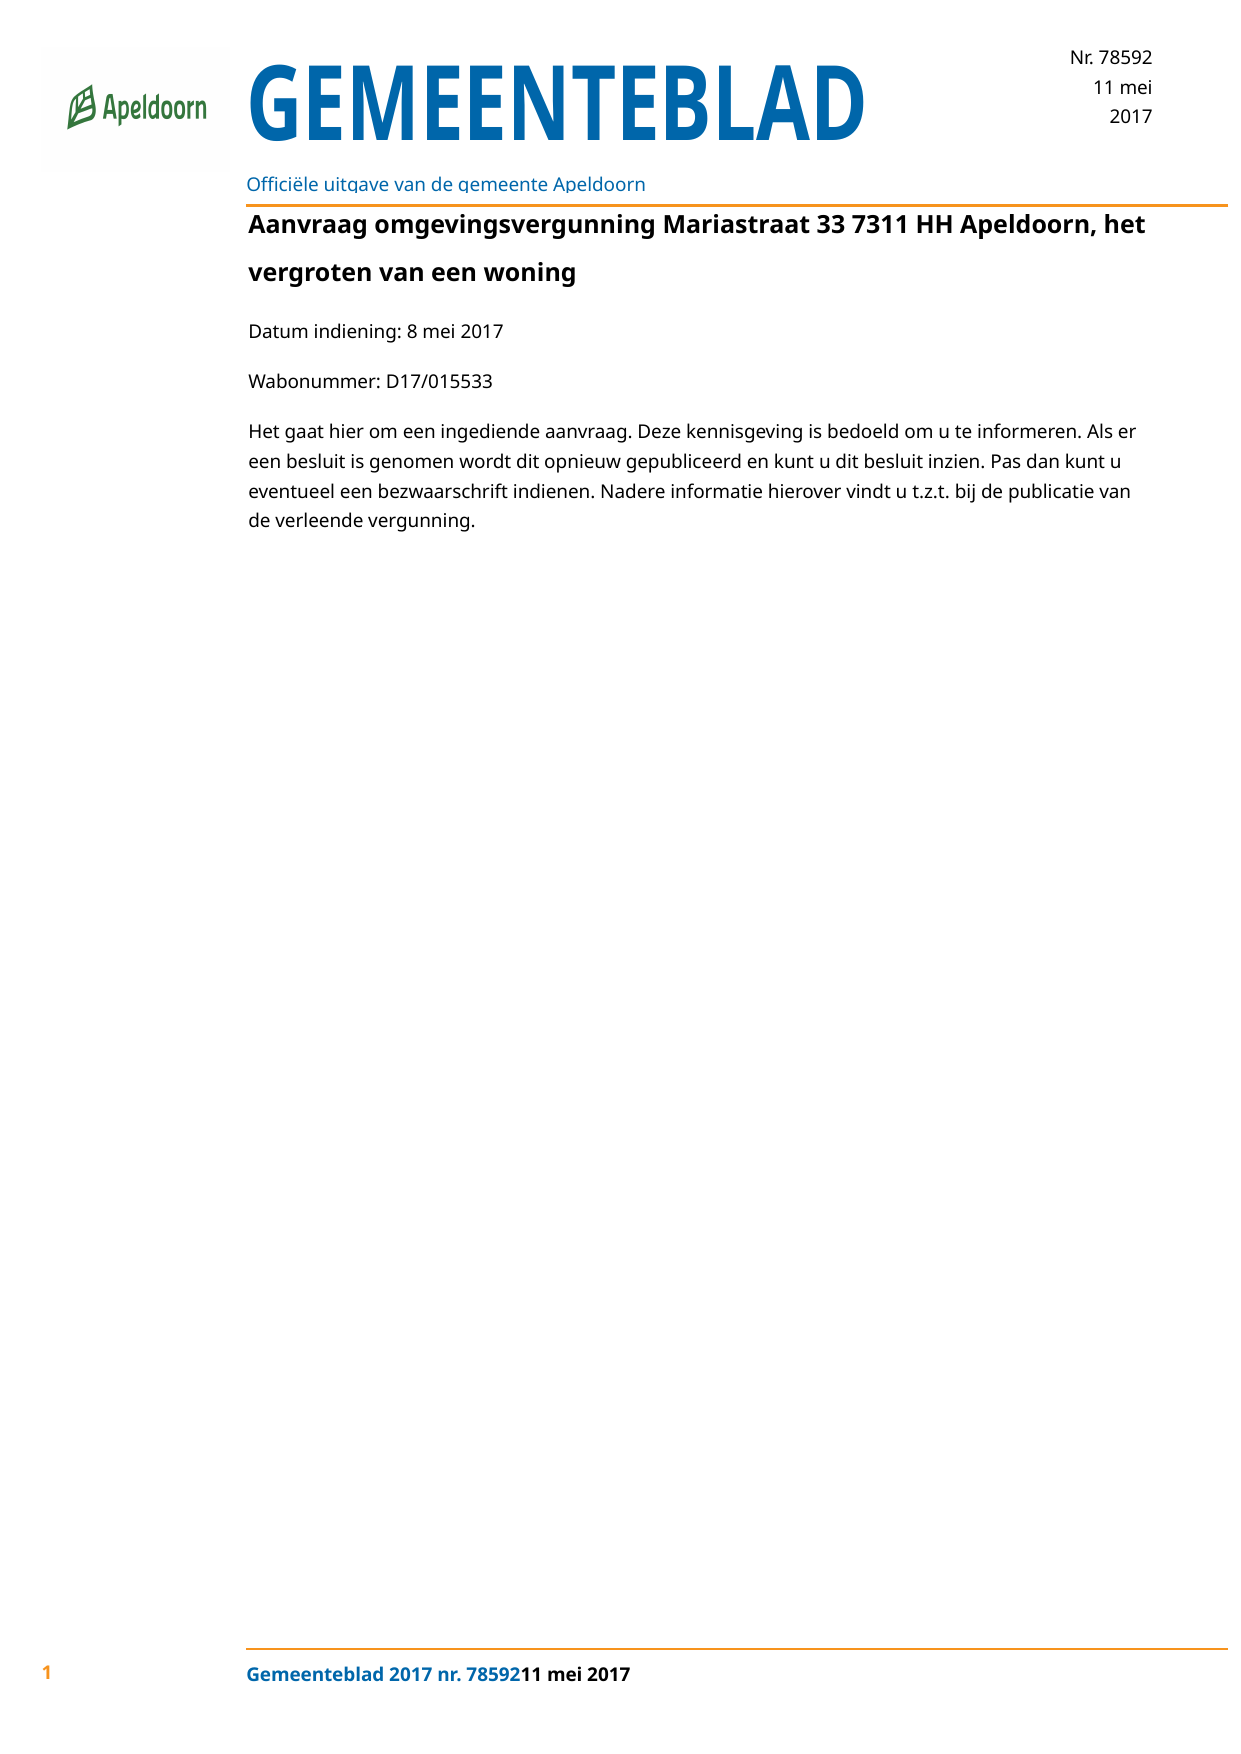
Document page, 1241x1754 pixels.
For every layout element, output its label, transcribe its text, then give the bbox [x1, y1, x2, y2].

text Het gaat hier om een ingediende aanvraag. Deze kennisgeving is bedoeld om u te informeren. Als er een besluit is genomen wordt dit opnieuw gepubliceerd en kunt u dit besluit inzien. Pas dan kunt u eventueel een bezwaarschrift indienen. Nadere informatie hierover vindt u t.z.t. bij de publicatie van de verleende vergunning. [248, 419, 1152, 533]
text Datum indiening: 8 mei 2017 [248, 318, 1152, 344]
picture [41, 47, 231, 172]
text Aanvraag omgevingsvergunning Mariastraat 33 7311 HH Apeldoorn, het vergroten van een woning [248, 207, 1152, 288]
text Wabonummer: D17/015533 [248, 368, 1152, 394]
